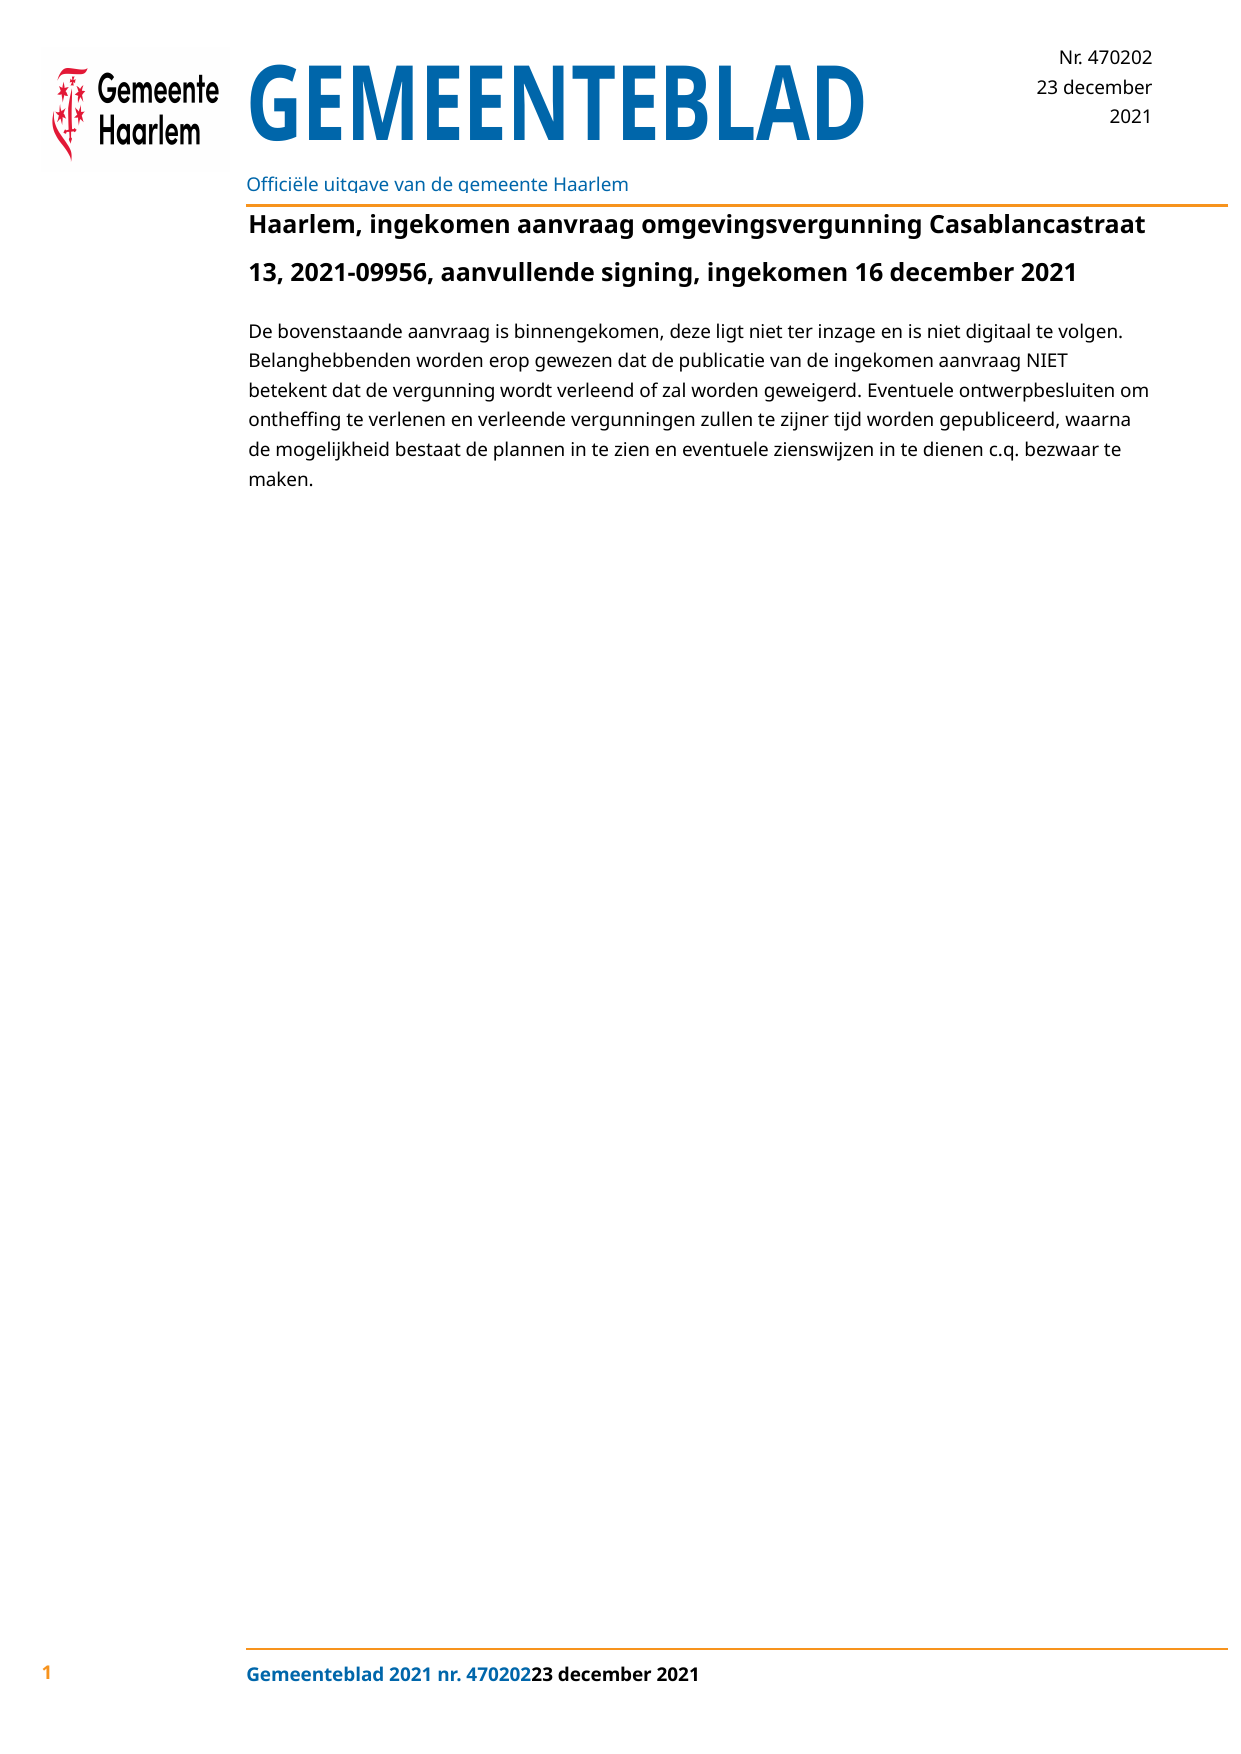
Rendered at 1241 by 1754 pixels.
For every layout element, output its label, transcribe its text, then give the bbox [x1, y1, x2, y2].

picture [41, 47, 231, 172]
text De bovenstaande aanvraag is binnengekomen, deze ligt niet ter inzage en is niet digitaal te volgen. Belanghebbenden worden erop gewezen dat de publicatie van de ingekomen aanvraag NIET betekent dat de vergunning wordt verleend of zal worden geweigerd. Eventuele ontwerpbesluiten om ontheffing te verlenen en verleende vergunningen zullen te zijner tijd worden gepubliceerd, waarna de mogelijkheid bestaat de plannen in te zien en eventuele zienswijzen in te dienen c.q. bezwaar te maken. [248, 318, 1152, 492]
text Haarlem, ingekomen aanvraag omgevingsvergunning Casablancastraat 13, 2021-09956, aanvullende signing, ingekomen 16 december 2021 [248, 207, 1152, 288]
